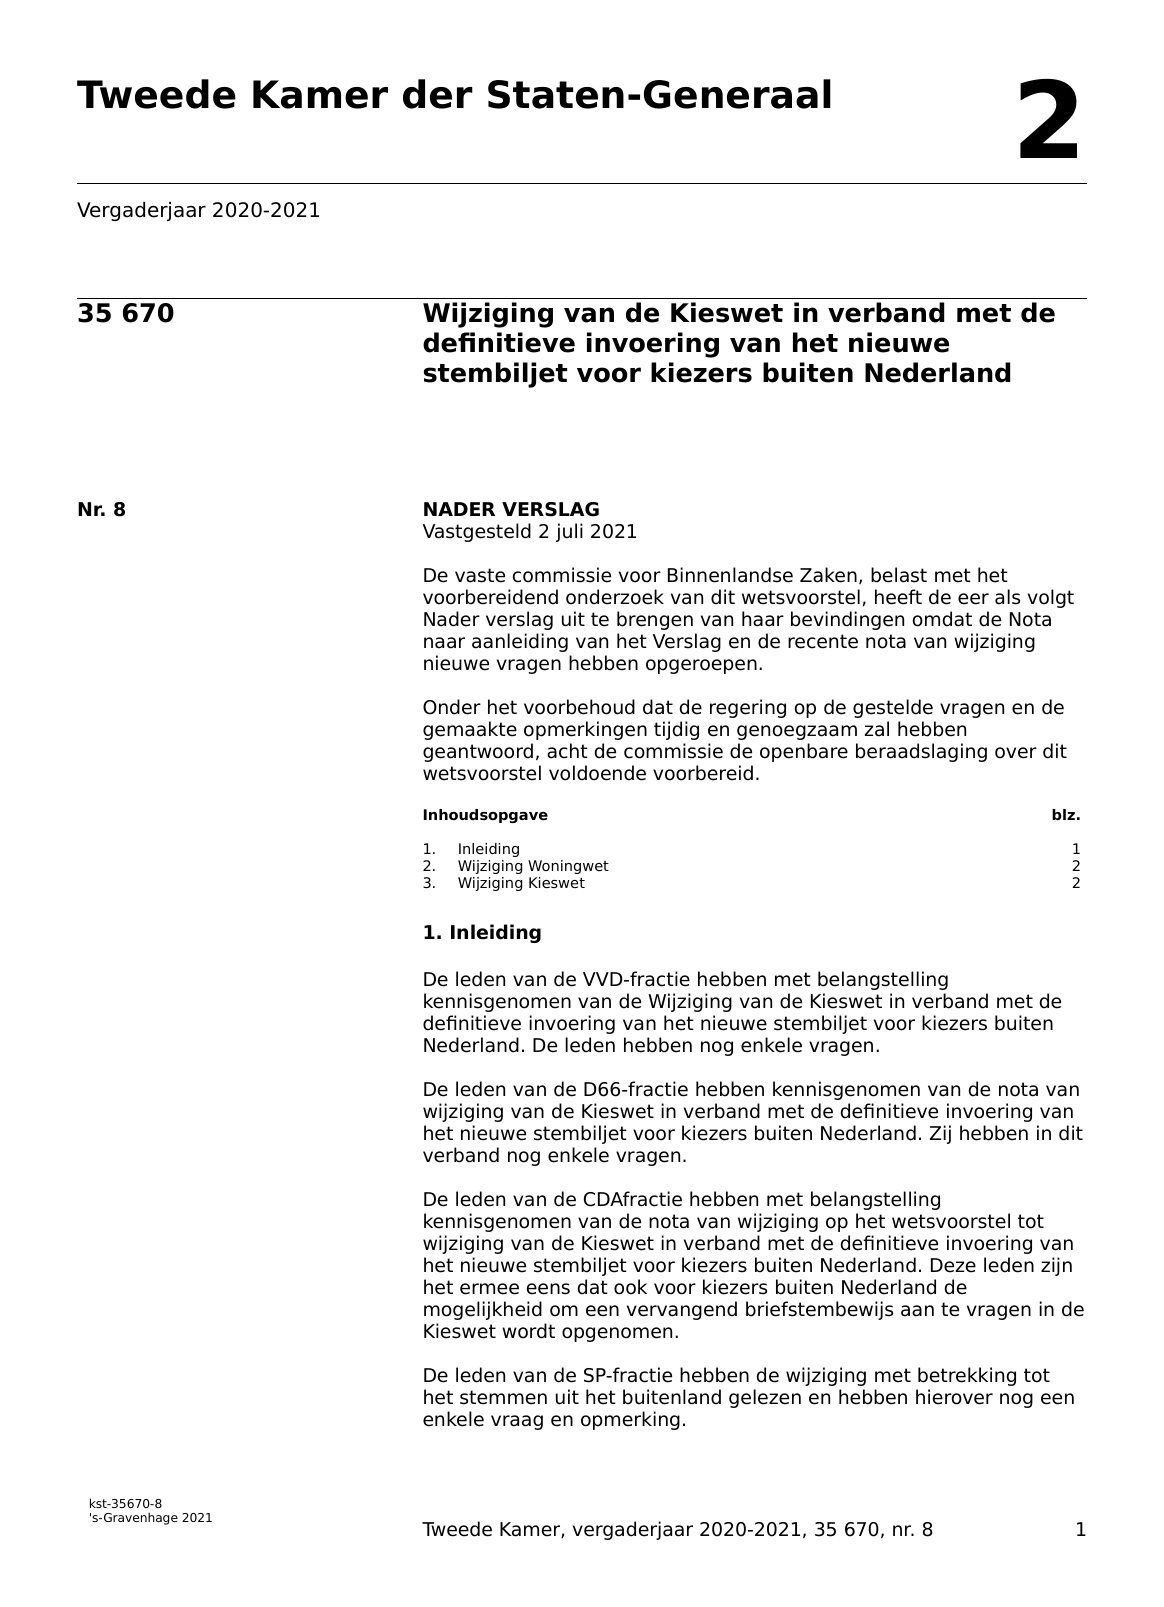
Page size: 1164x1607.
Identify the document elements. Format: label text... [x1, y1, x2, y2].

table_cell Wijziging Woningwet [452, 858, 1028, 875]
text Onder het voorbehoud dat de regering op de gestelde vragen en de gemaakte opmerkingen tijdig en genoegzaam zal hebben geantwoord, acht de commissie de openbare beraadslaging over dit wetsvoorstel voldoende voorbereid. [422, 697, 1087, 785]
text kst-35670-8 [88, 1497, 323, 1511]
table_header Inhoudsopgave [422, 807, 1028, 824]
table_cell 3. [422, 875, 452, 892]
table_cell [422, 824, 452, 841]
table_cell 2 [1028, 858, 1087, 875]
table_cell Inleiding [452, 841, 1028, 858]
table_cell [452, 824, 1028, 841]
table_cell 2. [422, 858, 452, 875]
subtitle Nr. 8 NADER VERSLAG [77, 499, 1087, 521]
table_header blz. [1028, 807, 1087, 824]
text De leden van de VVD-fractie hebben met belangstelling kennisgenomen van de Wijziging van de Kieswet in verband met de definitieve invoering van het nieuwe stembiljet voor kiezers buiten Nederland. De leden hebben nog enkele vragen. [422, 969, 1087, 1057]
text De leden van de CDAfractie hebben met belangstelling kennisgenomen van de nota van wijziging op het wetsvoorstel tot wijziging van de Kieswet in verband met de definitieve invoering van het nieuwe stembiljet voor kiezers buiten Nederland. Deze leden zijn het ermee eens dat ook voor kiezers buiten Nederland de mogelijkheid om een vervangend briefstembewijs aan te vragen in de Kieswet wordt opgenomen. [422, 1189, 1087, 1343]
text De leden van de SP-fractie hebben de wijziging met betrekking tot het stemmen uit het buitenland gelezen en hebben hierover nog een enkele vraag en opmerking. [422, 1365, 1087, 1431]
text De leden van de D66-fractie hebben kennisgenomen van de nota van wijziging van de Kieswet in verband met de definitieve invoering van het nieuwe stembiljet voor kiezers buiten Nederland. Zij hebben in dit verband nog enkele vragen. [422, 1079, 1087, 1167]
subtitle 1. Inleiding [422, 922, 1087, 944]
table_cell 2 [1028, 875, 1087, 892]
table_cell [1028, 824, 1087, 841]
table_header 2 [886, 59, 1087, 183]
table_cell Wijziging Kieswet [452, 875, 1028, 892]
text De vaste commissie voor Binnenlandse Zaken, belast met het voorbereidend onderzoek van dit wetsvoorstel, heeft de eer als volgt Nader verslag uit te brengen van haar bevindingen omdat de Nota naar aanleiding van het Verslag en de recente nota van wijziging nieuwe vragen hebben opgeroepen. [422, 565, 1087, 675]
subtitle 35 670 Wijziging van de Kieswet in verband met de definitieve invoering van het nieuwe stembiljet voor kiezers buiten Nederland [77, 299, 1087, 388]
table_cell 1. [422, 841, 452, 858]
table_header Tweede Kamer der Staten-Generaal [77, 59, 886, 183]
text 's-Gravenhage 2021 [88, 1511, 323, 1525]
table_cell Vergaderjaar 2020-2021 [77, 184, 1087, 298]
table_cell 1 [1028, 841, 1087, 858]
text Vastgesteld 2 juli 2021 [422, 521, 1087, 543]
